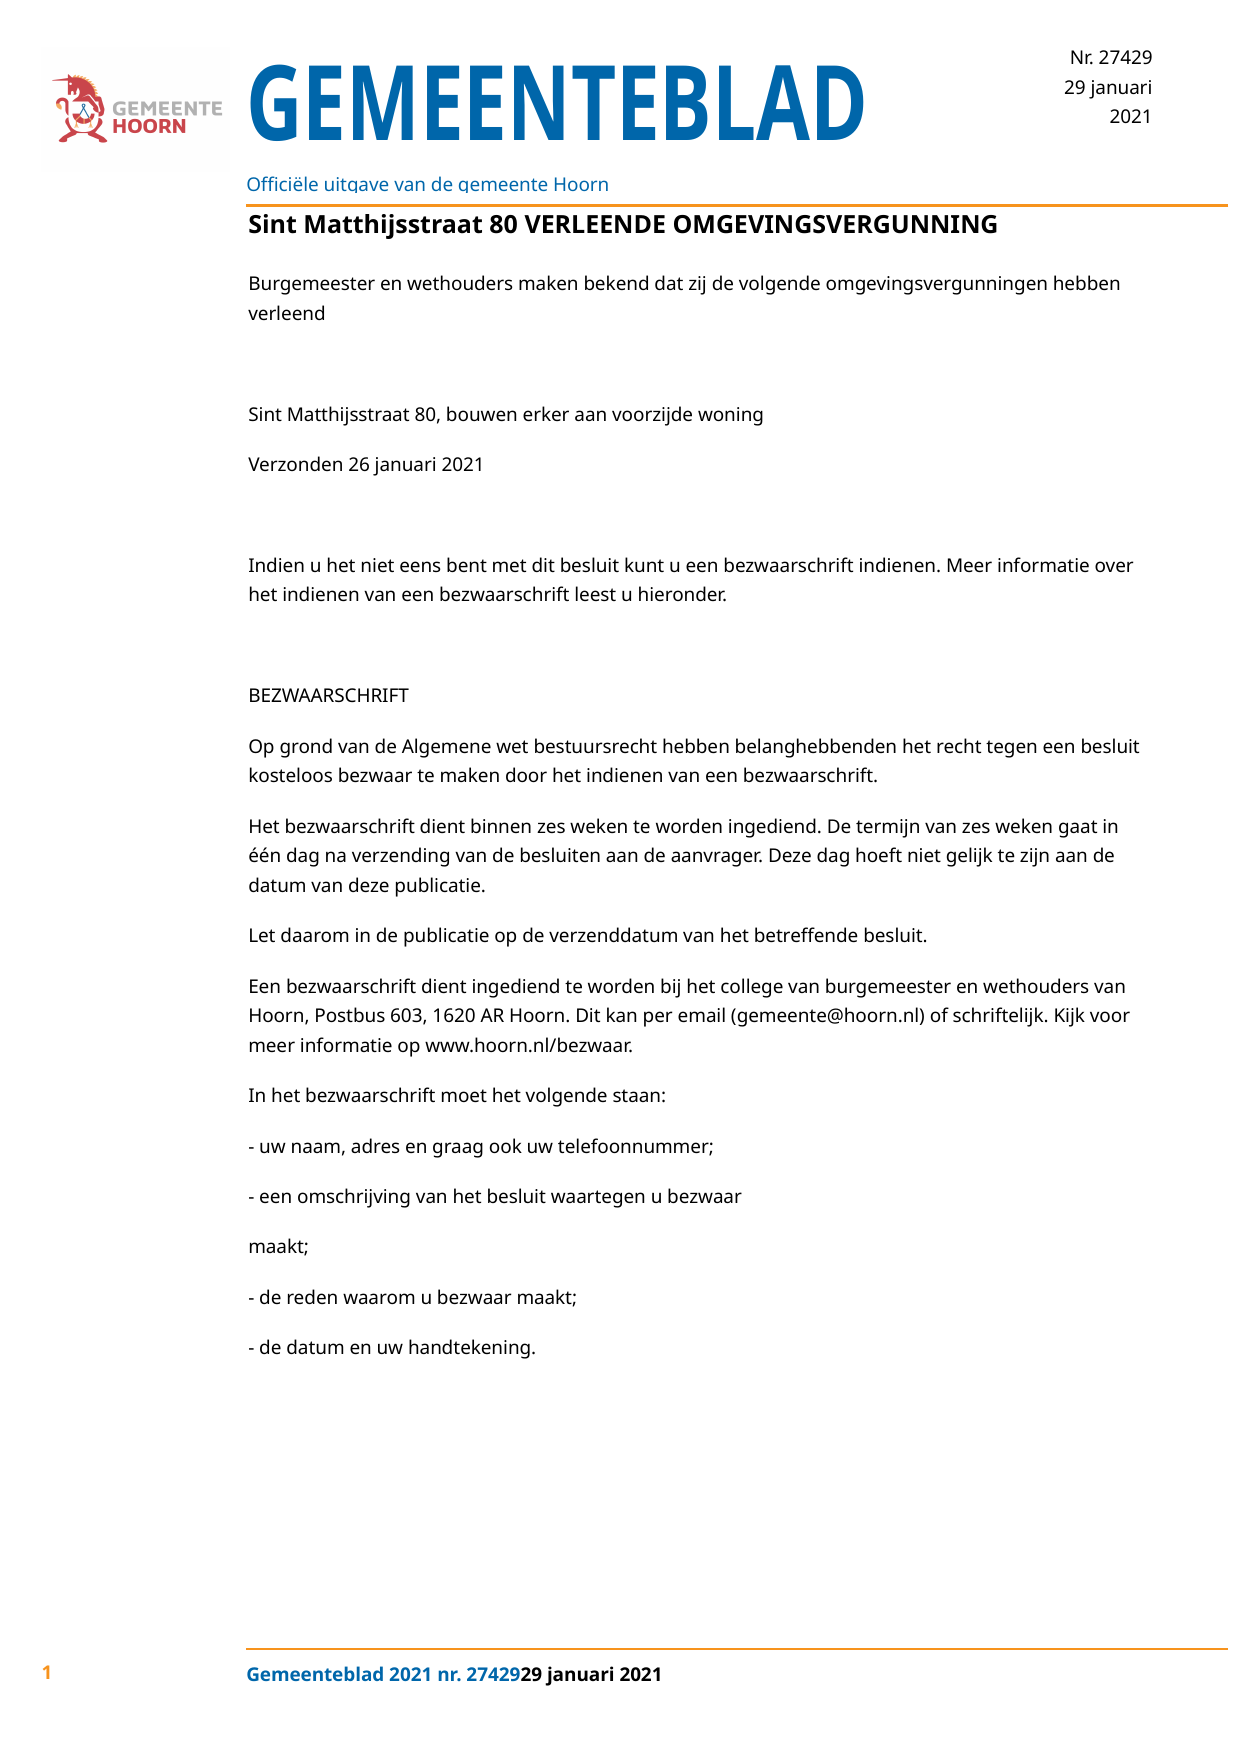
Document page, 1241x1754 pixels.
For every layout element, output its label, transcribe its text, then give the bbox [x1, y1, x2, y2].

text BEZWAARSCHRIFT [248, 682, 1152, 708]
text Sint Matthijsstraat 80 VERLEENDE OMGEVINGSVERGUNNING [248, 207, 1152, 241]
text Het bezwaarschrift dient binnen zes weken te worden ingediend. De termijn van zes weken gaat in één dag na verzending van de besluiten aan de aanvrager. Deze dag hoeft niet gelijk te zijn aan de datum van deze publicatie. [248, 813, 1152, 898]
text Op grond van de Algemene wet bestuursrecht hebben belanghebbenden het recht tegen een besluit kosteloos bezwaar te maken door het indienen van een bezwaarschrift. [248, 733, 1152, 788]
text Verzonden 26 januari 2021 [248, 451, 1152, 477]
text Indien u het niet eens bent met dit besluit kunt u een bezwaarschrift indienen. Meer informatie over het indienen van een bezwaarschrift leest u hieronder. [248, 552, 1152, 607]
text Let daarom in de publicatie op de verzenddatum van het betreffende besluit. [248, 922, 1152, 948]
text - een omschrijving van het besluit waartegen u bezwaar [248, 1183, 1152, 1209]
text Burgemeester en wethouders maken bekend dat zij de volgende omgevingsvergunningen hebben verleend [248, 270, 1152, 326]
text Een bezwaarschrift dient ingediend te worden bij het college van burgemeester en wethouders van Hoorn, Postbus 603, 1620 AR Hoorn. Dit kan per email (gemeente@hoorn.nl) of schriftelijk. Kijk voor meer informatie op www.hoorn.nl/bezwaar. [248, 973, 1152, 1058]
text In het bezwaarschrift moet het volgende staan: [248, 1082, 1152, 1108]
text maakt; [248, 1234, 1152, 1259]
picture [41, 47, 231, 172]
text - uw naam, adres en graag ook uw telefoonnummer; [248, 1133, 1152, 1158]
text - de datum en uw handtekening. [248, 1334, 1152, 1360]
text - de reden waarom u bezwaar maakt; [248, 1284, 1152, 1310]
text Sint Matthijsstraat 80, bouwen erker aan voorzijde woning [248, 401, 1152, 426]
